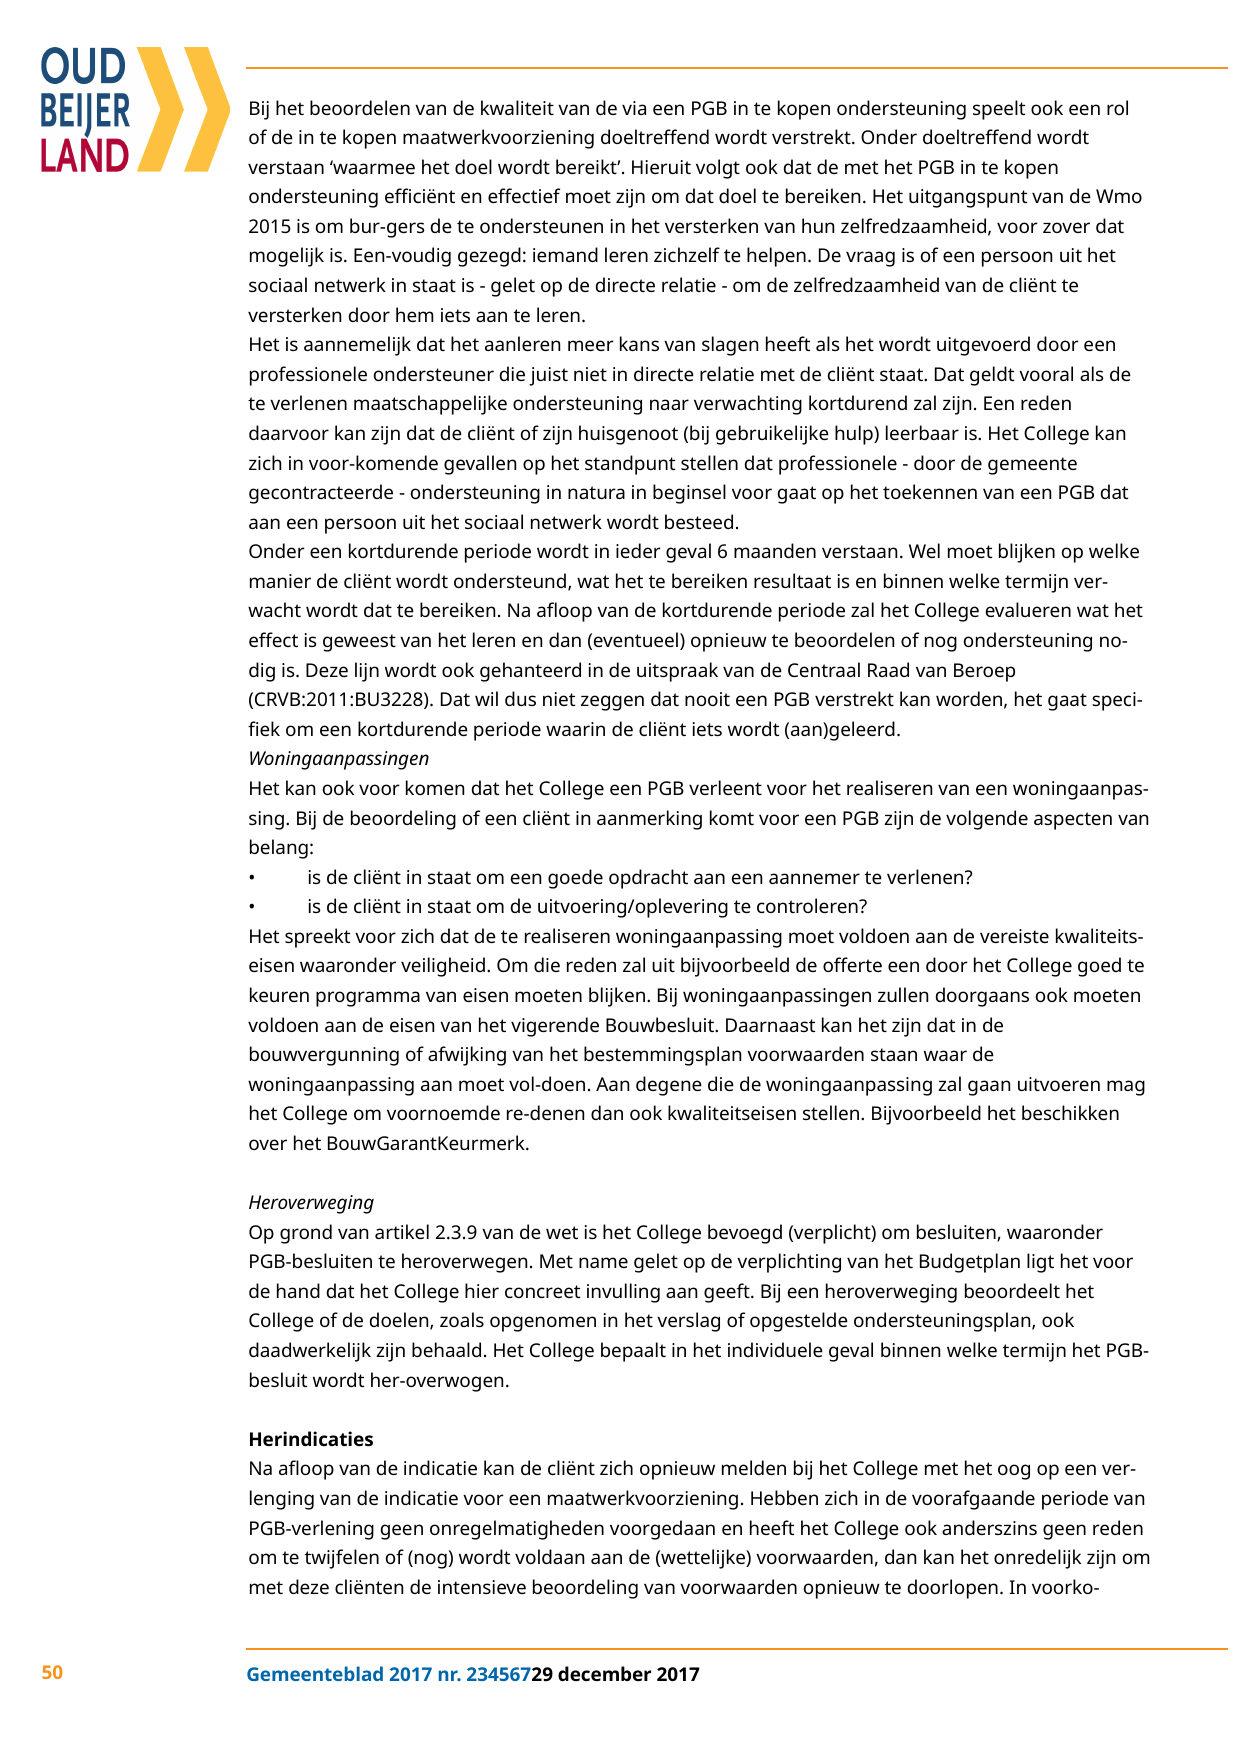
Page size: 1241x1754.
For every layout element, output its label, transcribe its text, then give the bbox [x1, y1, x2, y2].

text Heroverweging [248, 1189, 1152, 1215]
text Bij het beoordelen van de kwaliteit van de via een PGB in te kopen ondersteuning speelt ook een rol of de in te kopen maatwerkvoorziening doeltreffend wordt verstrekt. Onder doeltreffend wordt verstaan ‘waarmee het doel wordt bereikt’. Hieruit volgt ook dat de met het PGB in te kopen ondersteuning efficiënt en effectief moet zijn om dat doel te bereiken. Het uitgangspunt van de Wmo 2015 is om bur-gers de te ondersteunen in het versterken van hun zelfredzaamheid, voor zover dat mogelijk is. Een-voudig gezegd: iemand leren zichzelf te helpen. De vraag is of een persoon uit het sociaal netwerk in staat is - gelet op de directe relatie - om de zelfredzaamheid van de cliënt te versterken door hem iets aan te leren. [248, 95, 1152, 328]
list is de cliënt in staat om een goede opdracht aan een aannemer te verlenen? [248, 864, 1152, 890]
text Het spreekt voor zich dat de te realiseren woningaanpassing moet voldoen aan de vereiste kwaliteits-eisen waaronder veiligheid. Om die reden zal uit bijvoorbeeld de offerte een door het College goed te keuren programma van eisen moeten blijken. Bij woningaanpassingen zullen doorgaans ook moeten voldoen aan de eisen van het vigerende Bouwbesluit. Daarnaast kan het zijn dat in de bouwvergunning of afwijking van het bestemmingsplan voorwaarden staan waar de woningaanpassing aan moet vol-doen. Aan degene die de woningaanpassing zal gaan uitvoeren mag het College om voornoemde re-denen dan ook kwaliteitseisen stellen. Bijvoorbeeld het beschikken over het BouwGarantKeurmerk. [248, 923, 1152, 1156]
text Het is aannemelijk dat het aanleren meer kans van slagen heeft als het wordt uitgevoerd door een professionele ondersteuner die juist niet in directe relatie met de cliënt staat. Dat geldt vooral als de te verlenen maatschappelijke ondersteuning naar verwachting kortdurend zal zijn. Een reden daarvoor kan zijn dat de cliënt of zijn huisgenoot (bij gebruikelijke hulp) leerbaar is. Het College kan zich in voor-komende gevallen op het standpunt stellen dat professionele - door de gemeente gecontracteerde - ondersteuning in natura in beginsel voor gaat op het toekennen van een PGB dat aan een persoon uit het sociaal netwerk wordt besteed. [248, 331, 1152, 535]
list is de cliënt in staat om de uitvoering/oplevering te controleren? [248, 893, 1152, 919]
text Het kan ook voor komen dat het College een PGB verleent voor het realiseren van een woningaanpas-sing. Bij de beoordeling of een cliënt in aanmerking komt voor een PGB zijn de volgende aspecten van belang: [248, 775, 1152, 860]
text Onder een kortdurende periode wordt in ieder geval 6 maanden verstaan. Wel moet blijken op welke manier de cliënt wordt ondersteund, wat het te bereiken resultaat is en binnen welke termijn ver-wacht wordt dat te bereiken. Na afloop van de kortdurende periode zal het College evalueren wat het effect is geweest van het leren en dan (eventueel) opnieuw te beoordelen of nog ondersteuning no-dig is. Deze lijn wordt ook gehanteerd in de uitspraak van de Centraal Raad van Beroep (CRVB:2011:BU3228). Dat wil dus niet zeggen dat nooit een PGB verstrekt kan worden, het gaat speci-fiek om een kortdurende periode waarin de cliënt iets wordt (aan)geleerd. [248, 538, 1152, 742]
text Herindicaties [248, 1426, 1152, 1452]
text Woningaanpassingen [248, 746, 1152, 771]
text Na afloop van de indicatie kan de cliënt zich opnieuw melden bij het College met het oog op een ver-lenging van de indicatie voor een maatwerkvoorziening. Hebben zich in de voorafgaande periode van PGB-verlening geen onregelmatigheden voorgedaan en heeft het College ook anderszins geen reden om te twijfelen of (nog) wordt voldaan aan de (wettelijke) voorwaarden, dan kan het onredelijk zijn om met deze cliënten de intensieve beoordeling van voorwaarden opnieuw te doorlopen. In voorko- [248, 1456, 1152, 1600]
text Op grond van artikel 2.3.9 van de wet is het College bevoegd (verplicht) om besluiten, waaronder PGB-besluiten te heroverwegen. Met name gelet op de verplichting van het Budgetplan ligt het voor de hand dat het College hier concreet invulling aan geeft. Bij een heroverweging beoordeelt het College of de doelen, zoals opgenomen in het verslag of opgestelde ondersteuningsplan, ook daadwerkelijk zijn behaald. Het College bepaalt in het individuele geval binnen welke termijn het PGB-besluit wordt her-overwogen. [248, 1219, 1152, 1393]
picture [41, 47, 231, 172]
